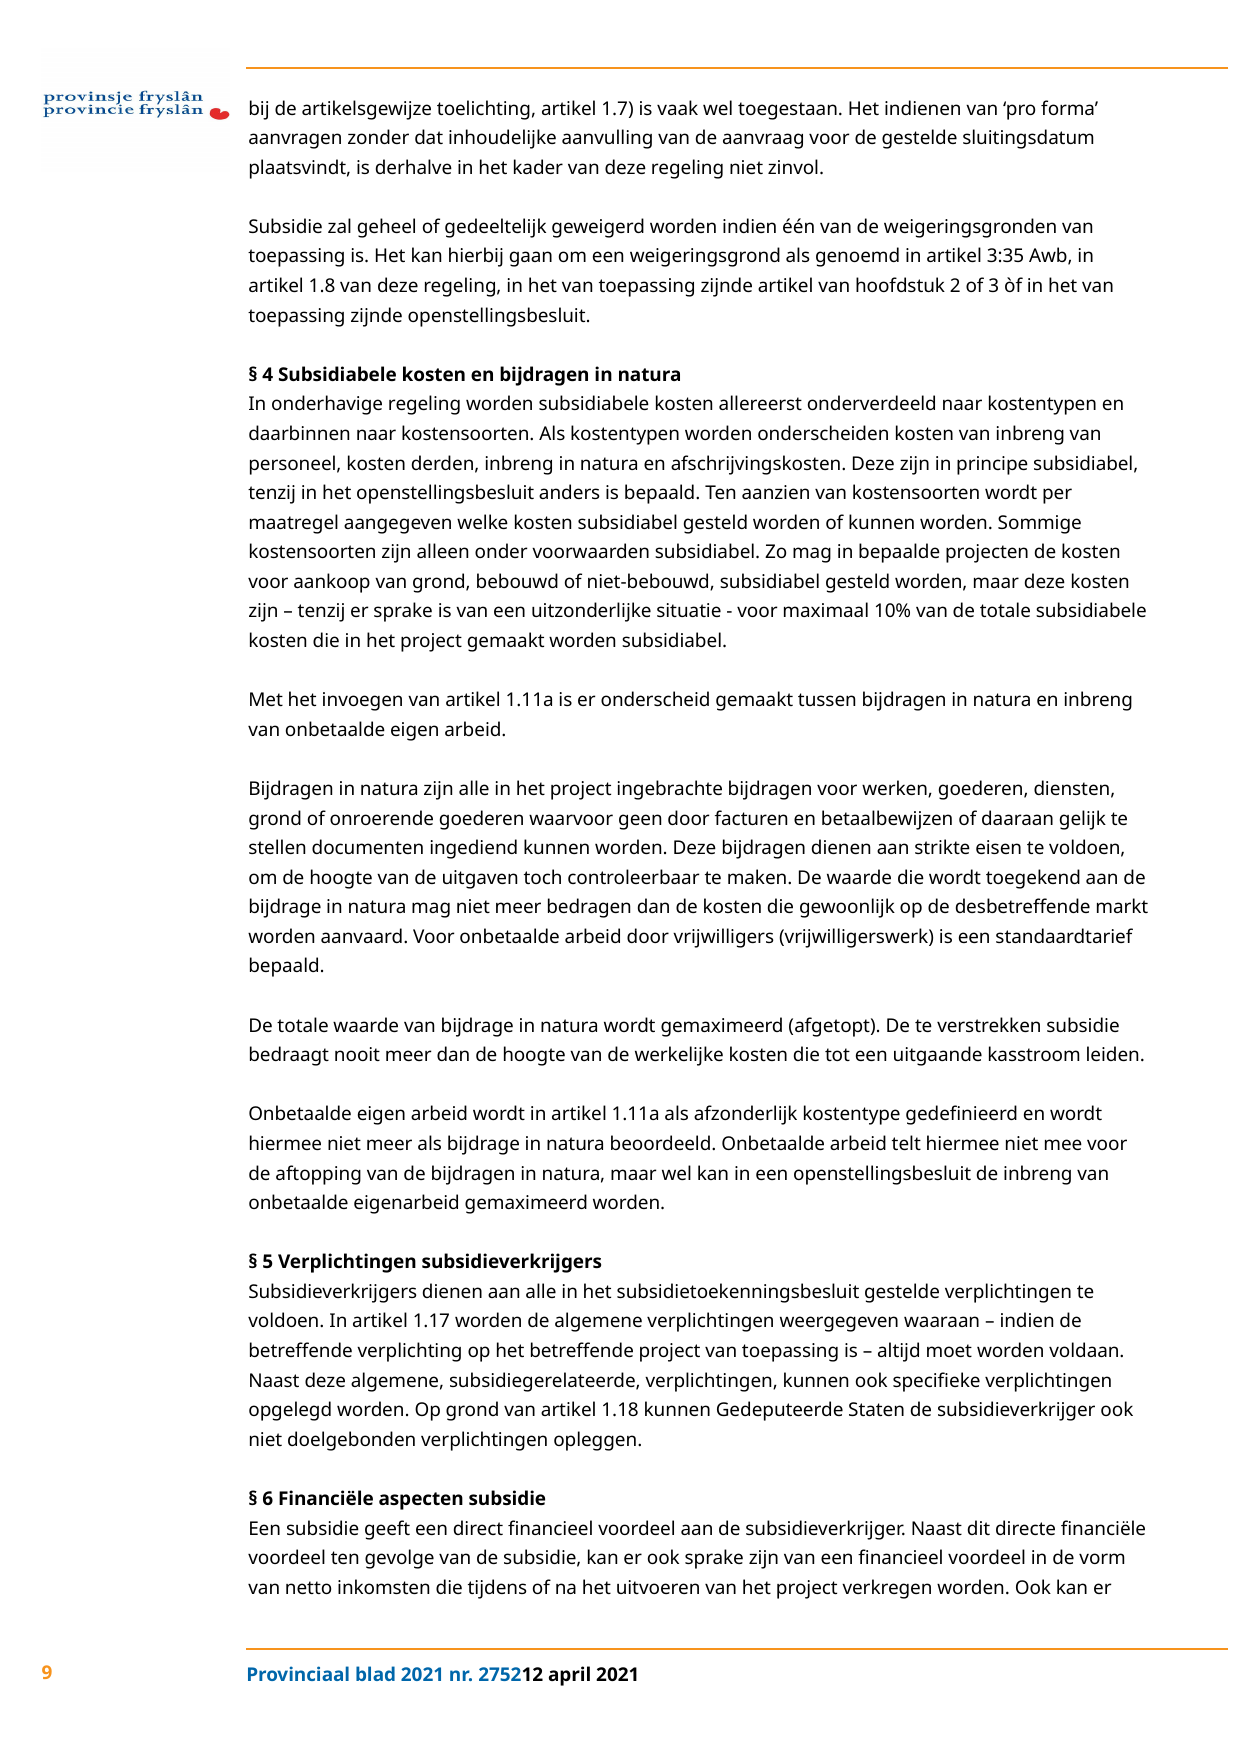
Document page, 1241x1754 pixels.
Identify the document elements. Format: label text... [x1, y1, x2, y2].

text Onbetaalde eigen arbeid wordt in artikel 1.11a als afzonderlijk kostentype gedefinieerd en wordt hiermee niet meer als bijdrage in natura beoordeeld. Onbetaalde arbeid telt hiermee niet mee voor de aftopping van de bijdragen in natura, maar wel kan in een openstellingsbesluit de inbreng van onbetaalde eigenarbeid gemaximeerd worden. [248, 1101, 1152, 1215]
picture [41, 47, 231, 172]
text Subsidie zal geheel of gedeeltelijk geweigerd worden indien één van de weigeringsgronden van toepassing is. Het kan hierbij gaan om een weigeringsgrond als genoemd in artikel 3:35 Awb, in artikel 1.8 van deze regeling, in het van toepassing zijnde artikel van hoofdstuk 2 of 3 òf in het van toepassing zijnde openstellingsbesluit. [248, 213, 1152, 328]
text In onderhavige regeling worden subsidiabele kosten allereerst onderverdeeld naar kostentypen en daarbinnen naar kostensoorten. Als kostentypen worden onderscheiden kosten van inbreng van personeel, kosten derden, inbreng in natura en afschrijvingskosten. Deze zijn in principe subsidiabel, tenzij in het openstellingsbesluit anders is bepaald. Ten aanzien van kostensoorten wordt per maatregel aangegeven welke kosten subsidiabel gesteld worden of kunnen worden. Sommige kostensoorten zijn alleen onder voorwaarden subsidiabel. Zo mag in bepaalde projecten de kosten voor aankoop van grond, bebouwd of niet-bebouwd, subsidiabel gesteld worden, maar deze kosten zijn – tenzij er sprake is van een uitzonderlijke situatie - voor maximaal 10% van de totale subsidiabele kosten die in het project gemaakt worden subsidiabel. [248, 391, 1152, 653]
text Een subsidie geeft een direct financieel voordeel aan de subsidieverkrijger. Naast dit directe financiële voordeel ten gevolge van de subsidie, kan er ook sprake zijn van een financieel voordeel in de vorm van netto inkomsten die tijdens of na het uitvoeren van het project verkregen worden. Ook kan er [248, 1515, 1152, 1600]
text Met het invoegen van artikel 1.11a is er onderscheid gemaakt tussen bijdragen in natura en inbreng van onbetaalde eigen arbeid. [248, 686, 1152, 742]
text § 5 Verplichtingen subsidieverkrijgers [248, 1248, 1152, 1274]
text Subsidieverkrijgers dienen aan alle in het subsidietoekenningsbesluit gestelde verplichtingen te voldoen. In artikel 1.17 worden de algemene verplichtingen weergegeven waaraan – indien de betreffende verplichting op het betreffende project van toepassing is – altijd moet worden voldaan. Naast deze algemene, subsidiegerelateerde, verplichtingen, kunnen ook specifieke verplichtingen opgelegd worden. Op grond van artikel 1.18 kunnen Gedeputeerde Staten de subsidieverkrijger ook niet doelgebonden verplichtingen opleggen. [248, 1278, 1152, 1452]
text § 4 Subsidiabele kosten en bijdragen in natura [248, 361, 1152, 387]
text § 6 Financiële aspecten subsidie [248, 1485, 1152, 1511]
text bij de artikelsgewijze toelichting, artikel 1.7) is vaak wel toegestaan. Het indienen van ‘pro forma’ aanvragen zonder dat inhoudelijke aanvulling van de aanvraag voor de gestelde sluitingsdatum plaatsvindt, is derhalve in het kader van deze regeling niet zinvol. [248, 95, 1152, 180]
text Bijdragen in natura zijn alle in het project ingebrachte bijdragen voor werken, goederen, diensten, grond of onroerende goederen waarvoor geen door facturen en betaalbewijzen of daaraan gelijk te stellen documenten ingediend kunnen worden. Deze bijdragen dienen aan strikte eisen te voldoen, om de hoogte van de uitgaven toch controleerbaar te maken. De waarde die wordt toegekend aan de bijdrage in natura mag niet meer bedragen dan de kosten die gewoonlijk op de desbetreffende markt worden aanvaard. Voor onbetaalde arbeid door vrijwilligers (vrijwilligerswerk) is een standaardtarief bepaald. [248, 775, 1152, 978]
text De totale waarde van bijdrage in natura wordt gemaximeerd (afgetopt). De te verstrekken subsidie bedraagt nooit meer dan de hoogte van de werkelijke kosten die tot een uitgaande kasstroom leiden. [248, 1012, 1152, 1067]
